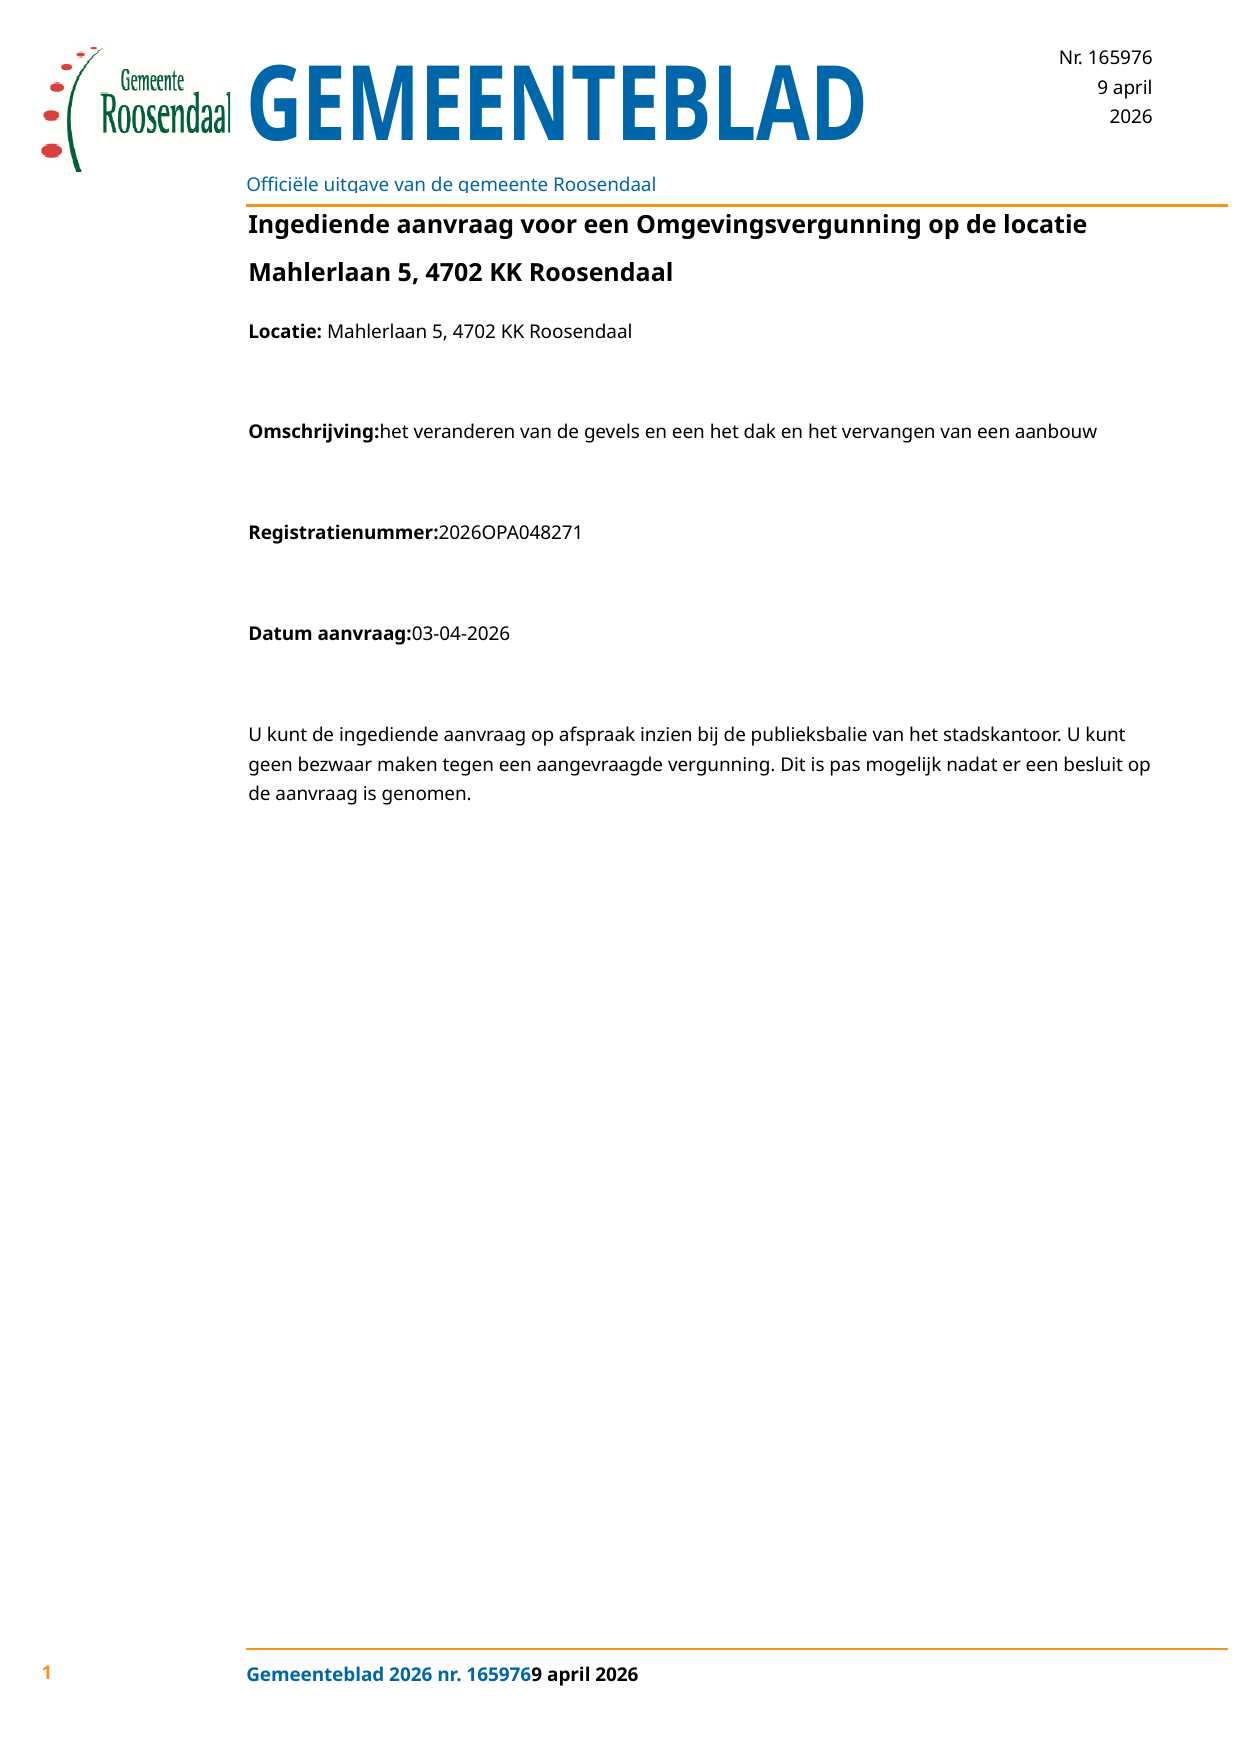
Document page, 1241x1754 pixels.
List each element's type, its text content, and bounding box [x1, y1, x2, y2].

picture [41, 47, 231, 172]
text Registratienummer:2026OPA048271 [248, 519, 1152, 545]
text Locatie: Mahlerlaan 5, 4702 KK Roosendaal [248, 318, 1152, 344]
text U kunt de ingediende aanvraag op afspraak inzien bij de publieksbalie van het stadskantoor. U kunt geen bezwaar maken tegen een aangevraagde vergunning. Dit is pas mogelijk nadat er een besluit op de aanvraag is genomen. [248, 721, 1152, 806]
text Omschrijving:het veranderen van de gevels en een het dak en het vervangen van een aanbouw [248, 419, 1152, 444]
text Datum aanvraag:03-04-2026 [248, 620, 1152, 646]
text Ingediende aanvraag voor een Omgevingsvergunning op de locatie Mahlerlaan 5, 4702 KK Roosendaal [248, 207, 1152, 288]
